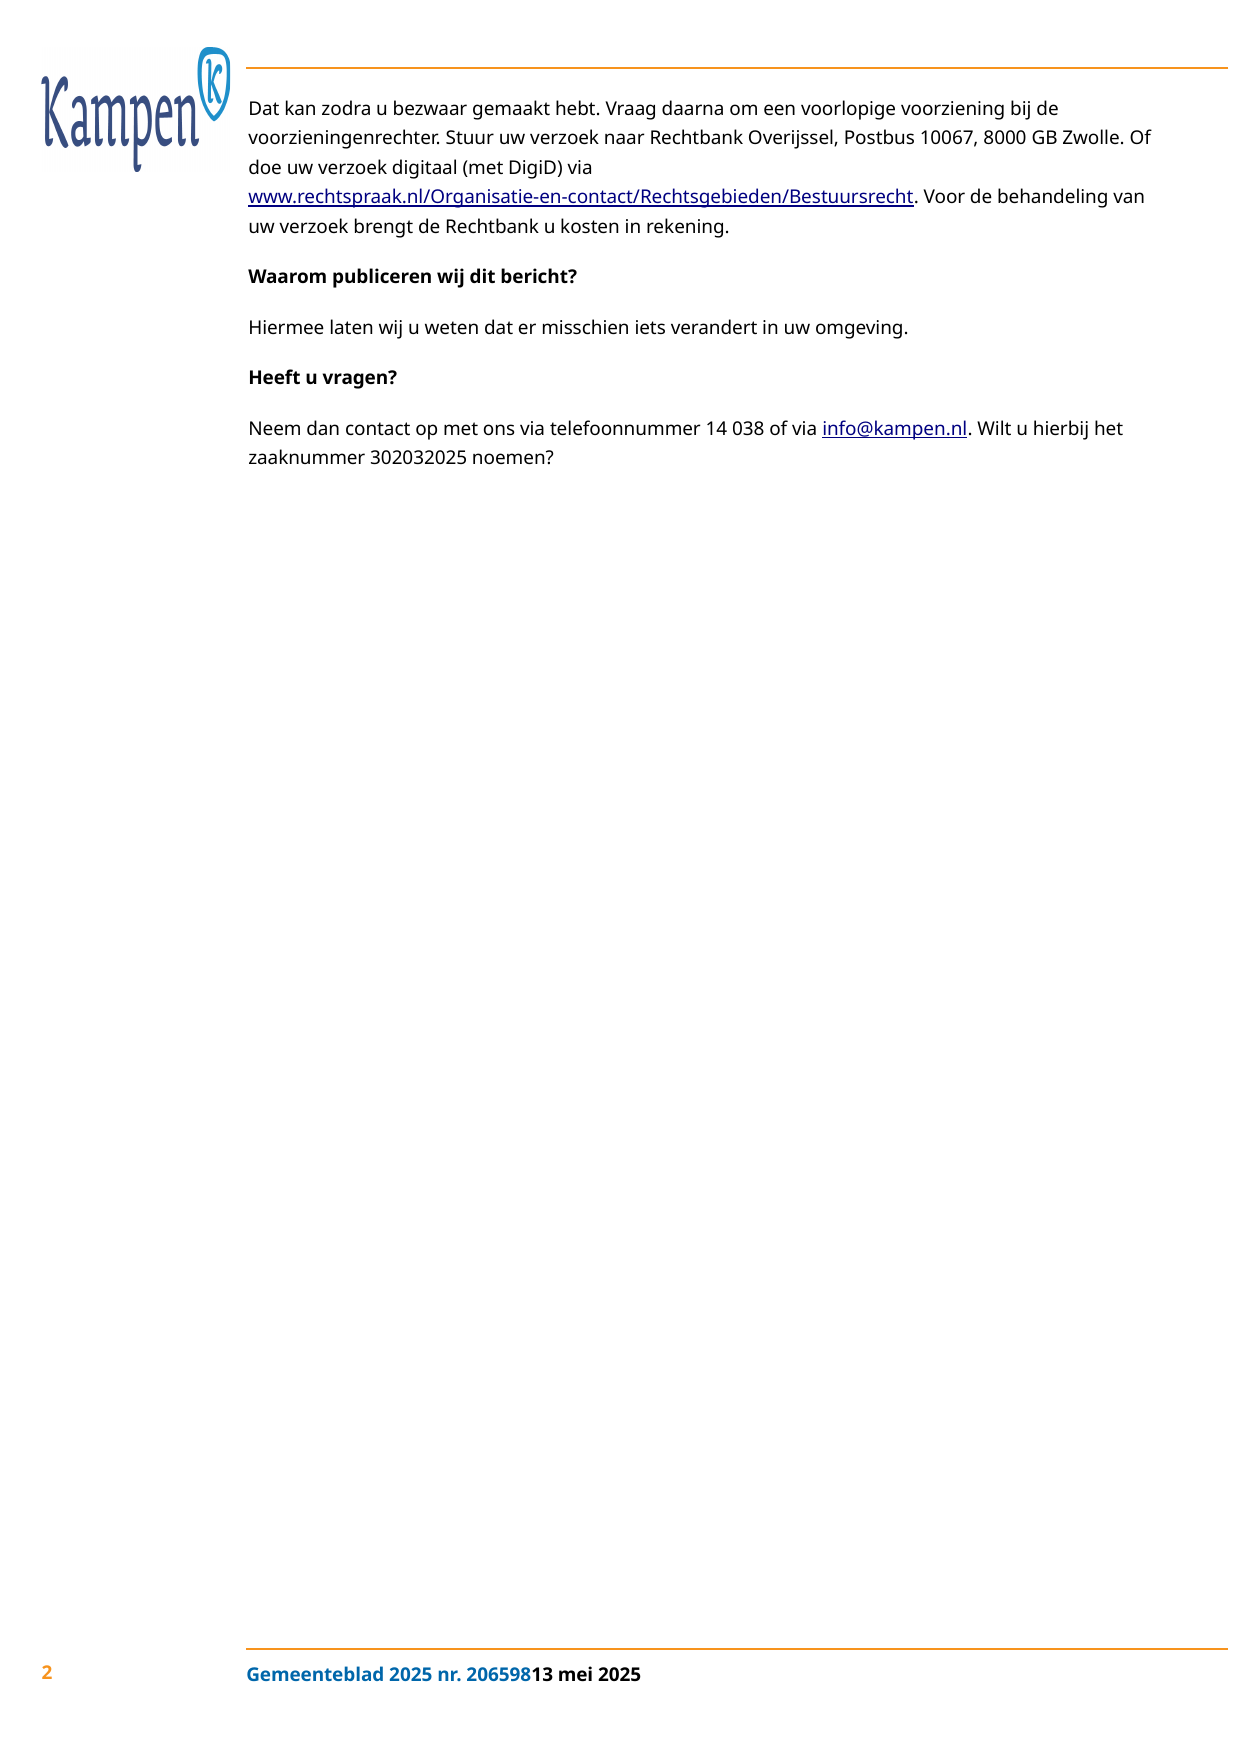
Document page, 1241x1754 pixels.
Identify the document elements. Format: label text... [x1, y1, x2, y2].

text Waarom publiceren wij dit bericht? [248, 263, 1152, 289]
picture [41, 47, 231, 172]
text Heeft u vragen? [248, 364, 1152, 390]
text Dat kan zodra u bezwaar gemaakt hebt. Vraag daarna om een voorlopige voorziening bij de voorzieningenrechter. Stuur uw verzoek naar Rechtbank Overijssel, Postbus 10067, 8000 GB Zwolle. Of doe uw verzoek digitaal (met DigiD) via www.rechtspraak.nl/Organisatie-en-contact/Rechtsgebieden/Bestuursrecht. Voor de behandeling van uw verzoek brengt de Rechtbank u kosten in rekening. [248, 95, 1152, 239]
text Hiermee laten wij u weten dat er misschien iets verandert in uw omgeving. [248, 314, 1152, 340]
text Neem dan contact op met ons via telefoonnummer 14 038 of via info@kampen.nl. Wilt u hierbij het zaaknummer 302032025 noemen? [248, 415, 1152, 470]
